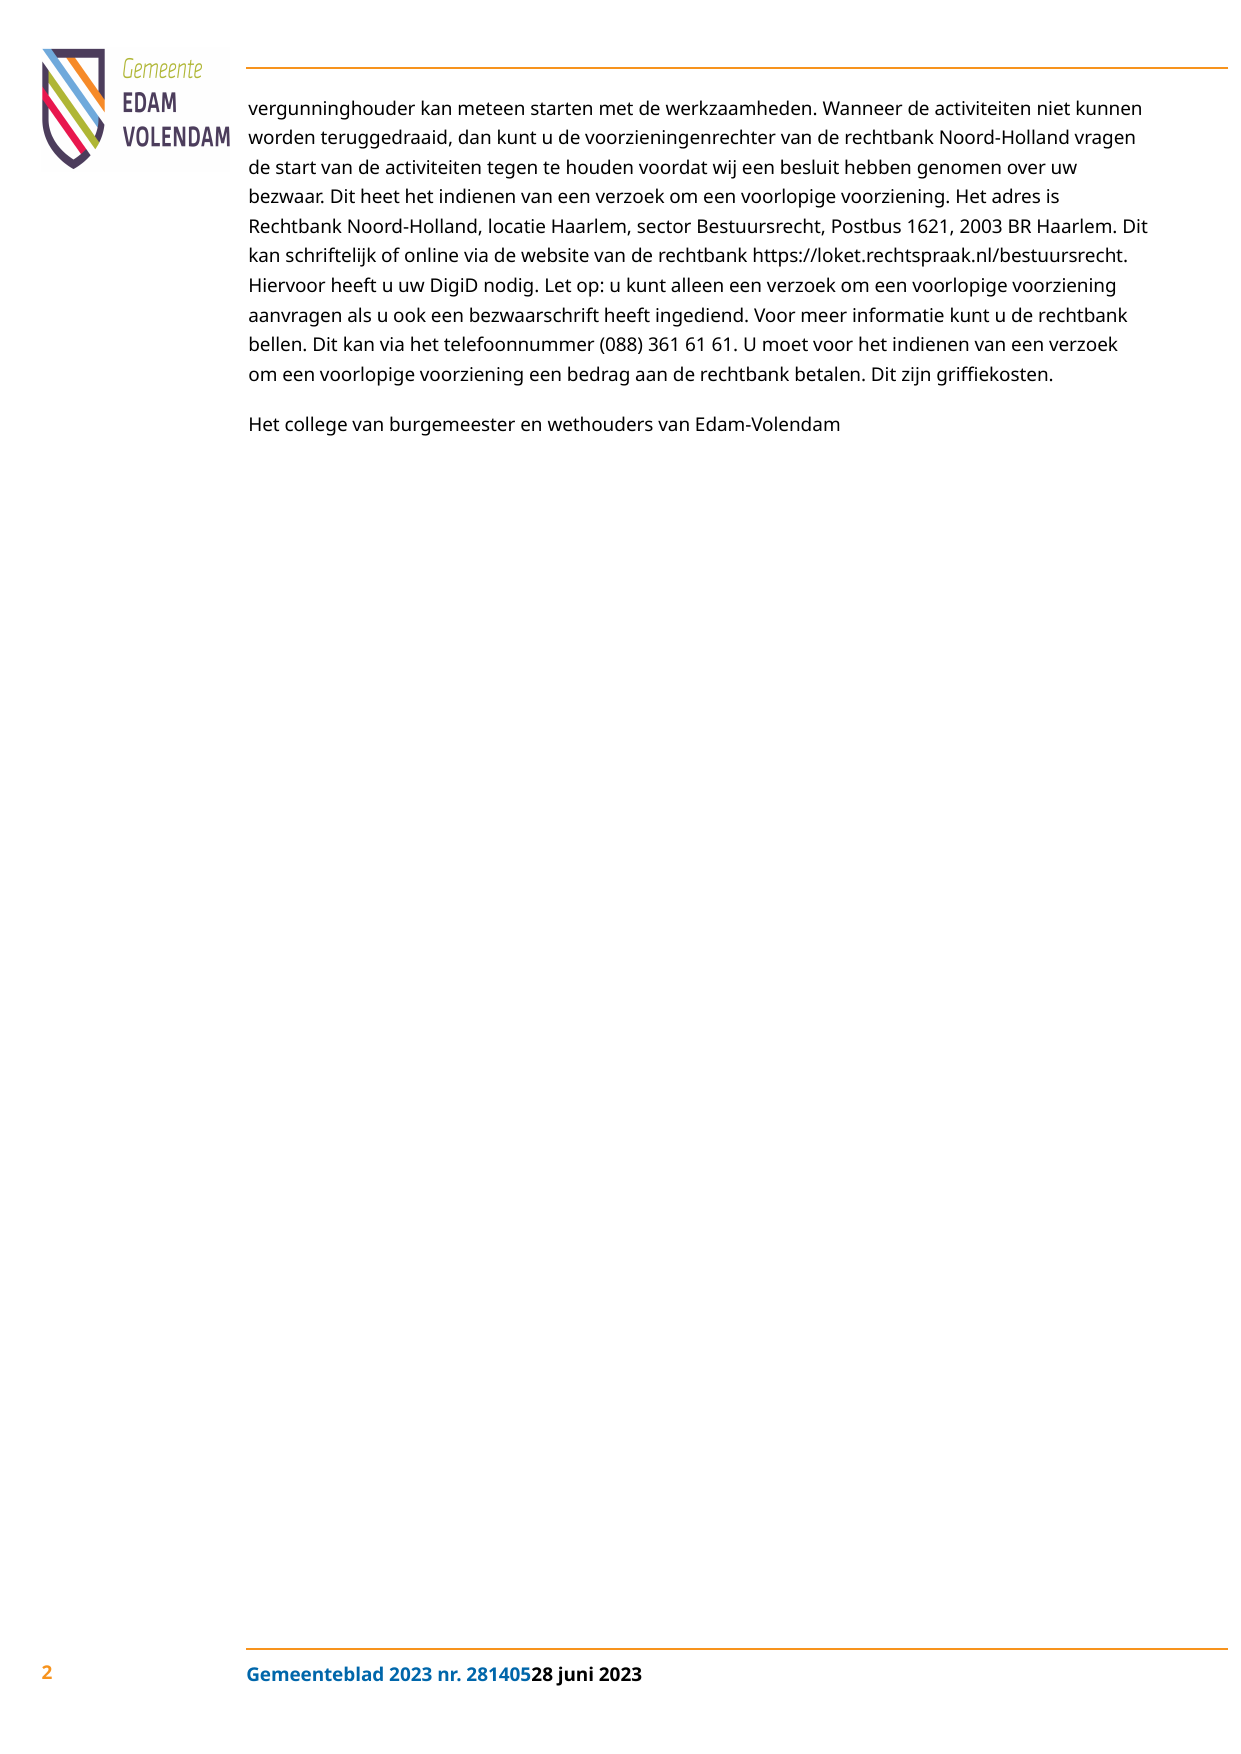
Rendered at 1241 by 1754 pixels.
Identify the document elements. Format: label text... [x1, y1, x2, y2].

text Het college van burgemeester en wethouders van Edam-Volendam [248, 411, 1152, 437]
picture [41, 47, 231, 172]
text vergunninghouder kan meteen starten met de werkzaamheden. Wanneer de activiteiten niet kunnen worden teruggedraaid, dan kunt u de voorzieningenrechter van de rechtbank Noord-Holland vragen de start van de activiteiten tegen te houden voordat wij een besluit hebben genomen over uw bezwaar. Dit heet het indienen van een verzoek om een voorlopige voorziening. Het adres is Rechtbank Noord-Holland, locatie Haarlem, sector Bestuursrecht, Postbus 1621, 2003 BR Haarlem. Dit kan schriftelijk of online via de website van de rechtbank https://loket.rechtspraak.nl/bestuursrecht. Hiervoor heeft u uw DigiD nodig. Let op: u kunt alleen een verzoek om een voorlopige voorziening aanvragen als u ook een bezwaarschrift heeft ingediend. Voor meer informatie kunt u de rechtbank bellen. Dit kan via het telefoonnummer (088) 361 61 61. U moet voor het indienen van een verzoek om een voorlopige voorziening een bedrag aan de rechtbank betalen. Dit zijn griffiekosten. [248, 95, 1152, 387]
